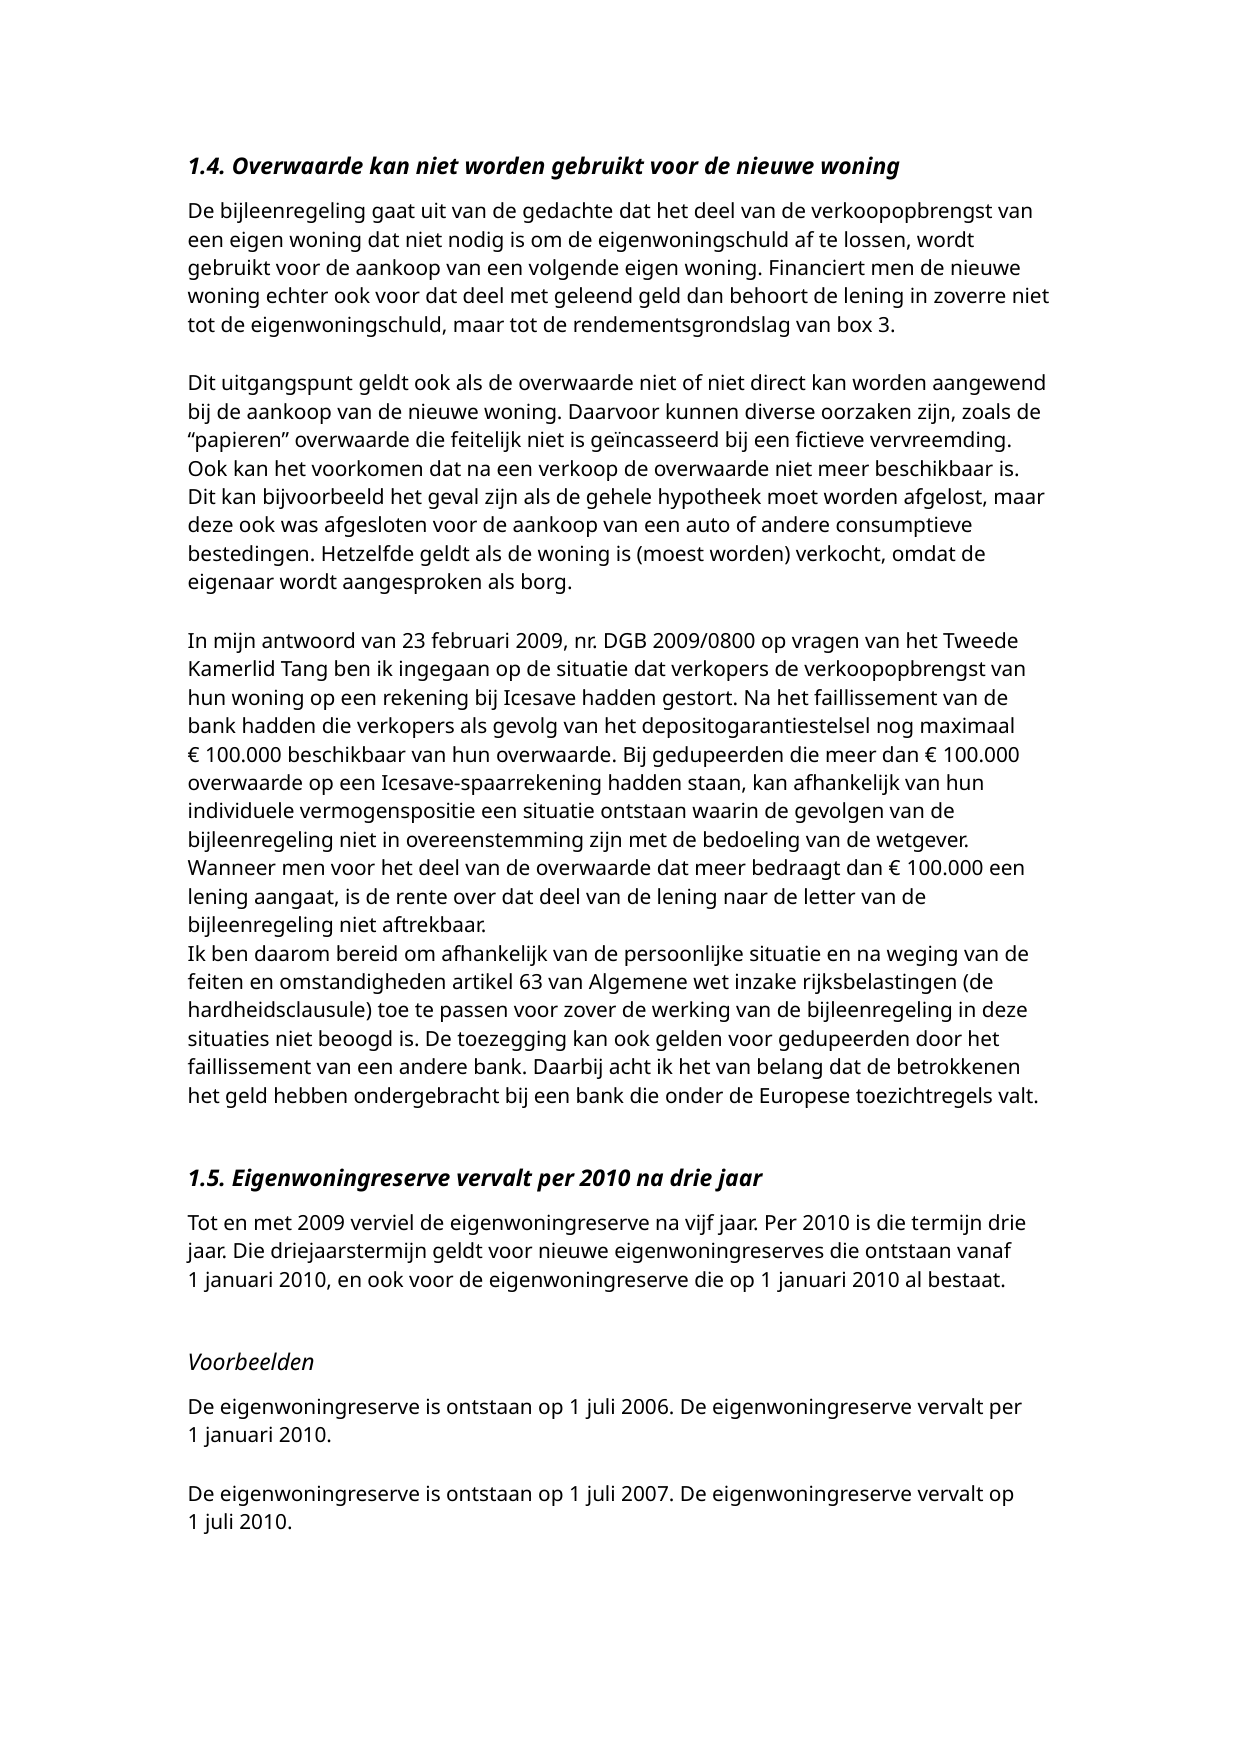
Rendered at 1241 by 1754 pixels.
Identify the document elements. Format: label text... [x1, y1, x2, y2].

text Tot en met 2009 verviel de eigenwoningreserve na vijf jaar. Per 2010 is die termijn drie jaar. Die driejaarstermijn geldt voor nieuwe eigenwoningreserves die ontstaan vanaf 1 januari 2010, en ook voor de eigenwoningreserve die op 1 januari 2010 al bestaat. [187, 1208, 1053, 1293]
text Dit uitgangspunt geldt ook als de overwaarde niet of niet direct kan worden aangewend bij de aankoop van de nieuwe woning. Daarvoor kunnen diverse oorzaken zijn, zoals de “papieren” overwaarde die feitelijk niet is geïncasseerd bij een fictieve vervreemding. Ook kan het voorkomen dat na een verkoop de overwaarde niet meer beschikbaar is. Dit kan bijvoorbeeld het geval zijn als de gehele hypotheek moet worden afgelost, maar deze ook was afgesloten voor de aankoop van een auto of andere consumptieve bestedingen. Hetzelfde geldt als de woning is (moest worden) verkocht, omdat de eigenaar wordt aangesproken als borg. [187, 368, 1053, 596]
subtitle 1.5. Eigenwoningreserve vervalt per 2010 na drie jaar [187, 1162, 1053, 1193]
text De eigenwoningreserve is ontstaan op 1 juli 2007. De eigenwoningreserve vervalt op 1 juli 2010. [187, 1479, 1053, 1536]
subtitle Voorbeelden [187, 1346, 1053, 1377]
text Ik ben daarom bereid om afhankelijk van de persoonlijke situatie en na weging van de feiten en omstandigheden artikel 63 van Algemene wet inzake rijksbelastingen (de hardheidsclausule) toe te passen voor zover de werking van de bijleenregeling in deze situaties niet beoogd is. De toezegging kan ook gelden voor gedupeerden door het faillissement van een andere bank. Daarbij acht ik het van belang dat de betrokkenen het geld hebben ondergebracht bij een bank die onder de Europese toezichtregels valt. [187, 939, 1053, 1109]
text De bijleenregeling gaat uit van de gedachte dat het deel van de verkoopopbrengst van een eigen woning dat niet nodig is om de eigenwoningschuld af te lossen, wordt gebruikt voor de aankoop van een volgende eigen woning. Financiert men de nieuwe woning echter ook voor dat deel met geleend geld dan behoort de lening in zoverre niet tot de eigenwoningschuld, maar tot de rendementsgrondslag van box 3. [187, 196, 1053, 338]
text In mijn antwoord van 23 februari 2009, nr. DGB 2009/0800 op vragen van het Tweede Kamerlid Tang ben ik ingegaan op de situatie dat verkopers de verkoopopbrengst van hun woning op een rekening bij Icesave hadden gestort. Na het faillissement van de bank hadden die verkopers als gevolg van het depositogarantiestelsel nog maximaal € 100.000 beschikbaar van hun overwaarde. Bij gedupeerden die meer dan € 100.000 overwaarde op een Icesave-spaarrekening hadden staan, kan afhankelijk van hun individuele vermogenspositie een situatie ontstaan waarin de gevolgen van de bijleenregeling niet in overeenstemming zijn met de bedoeling van de wetgever. Wanneer men voor het deel van de overwaarde dat meer bedraagt dan € 100.000 een lening aangaat, is de rente over dat deel van de lening naar de letter van de bijleenregeling niet aftrekbaar. [187, 626, 1053, 939]
subtitle 1.4. Overwaarde kan niet worden gebruikt voor de nieuwe woning [187, 150, 1053, 181]
text De eigenwoningreserve is ontstaan op 1 juli 2006. De eigenwoningreserve vervalt per 1 januari 2010. [187, 1392, 1053, 1449]
